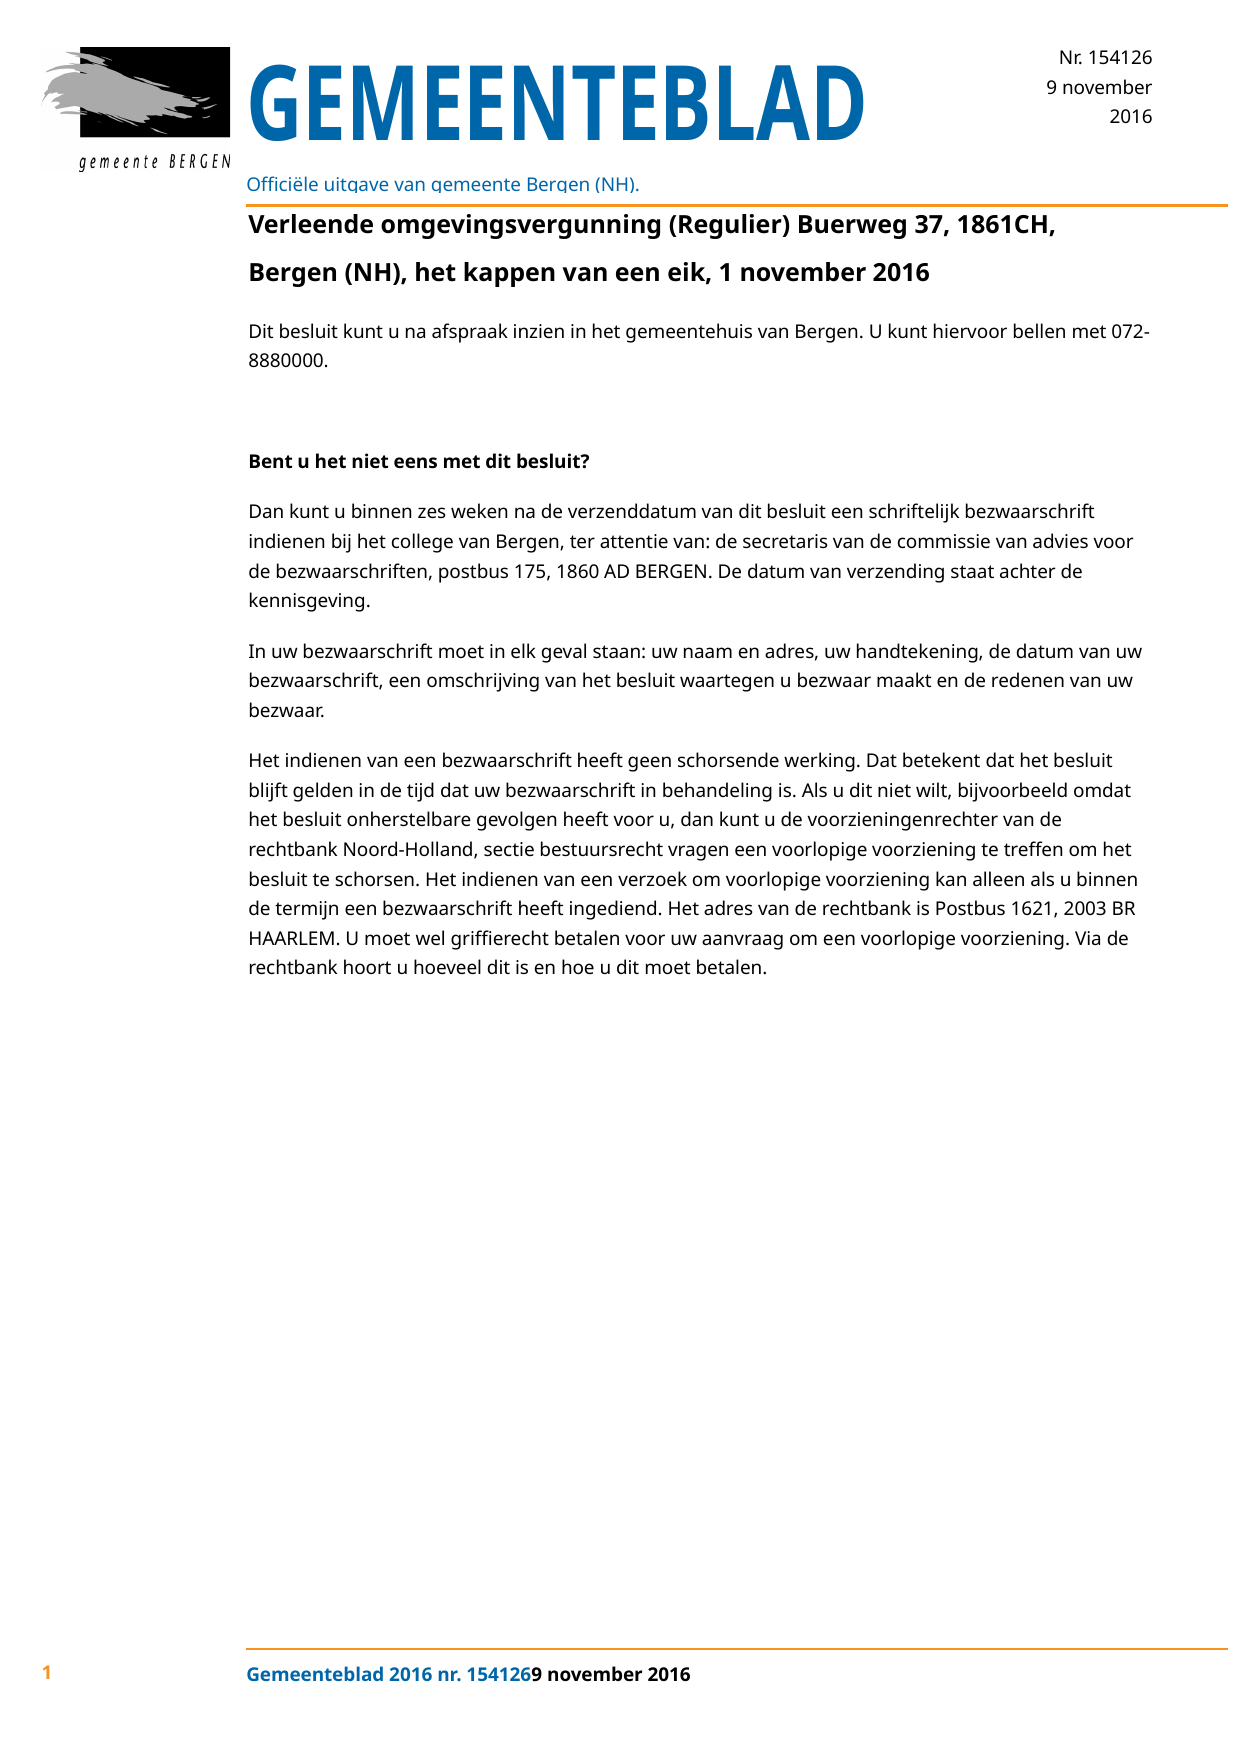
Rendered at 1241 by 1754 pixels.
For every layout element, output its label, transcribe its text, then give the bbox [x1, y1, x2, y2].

picture [41, 47, 231, 172]
text Verleende omgevingsvergunning (Regulier) Buerweg 37, 1861CH, Bergen (NH), het kappen van een eik, 1 november 2016 [248, 207, 1152, 288]
text Dit besluit kunt u na afspraak inzien in het gemeentehuis van Bergen. U kunt hiervoor bellen met 072-8880000. [248, 318, 1152, 373]
text Bent u het niet eens met dit besluit? [248, 448, 1152, 474]
text Het indienen van een bezwaarschrift heeft geen schorsende werking. Dat betekent dat het besluit blijft gelden in de tijd dat uw bezwaarschrift in behandeling is. Als u dit niet wilt, bijvoorbeeld omdat het besluit onherstelbare gevolgen heeft voor u, dan kunt u de voorzieningenrechter van de rechtbank Noord-Holland, sectie bestuursrecht vragen een voorlopige voorziening te treffen om het besluit te schorsen. Het indienen van een verzoek om voorlopige voorziening kan alleen als u binnen de termijn een bezwaarschrift heeft ingediend. Het adres van de rechtbank is Postbus 1621, 2003 BR HAARLEM. U moet wel griffierecht betalen voor uw aanvraag om een voorlopige voorziening. Via de rechtbank hoort u hoeveel dit is en hoe u dit moet betalen. [248, 747, 1152, 980]
text Dan kunt u binnen zes weken na de verzenddatum van dit besluit een schriftelijk bezwaarschrift indienen bij het college van Bergen, ter attentie van: de secretaris van de commissie van advies voor de bezwaarschriften, postbus 175, 1860 AD BERGEN. De datum van verzending staat achter de kennisgeving. [248, 499, 1152, 613]
text In uw bezwaarschrift moet in elk geval staan: uw naam en adres, uw handtekening, de datum van uw bezwaarschrift, een omschrijving van het besluit waartegen u bezwaar maakt en de redenen van uw bezwaar. [248, 638, 1152, 723]
